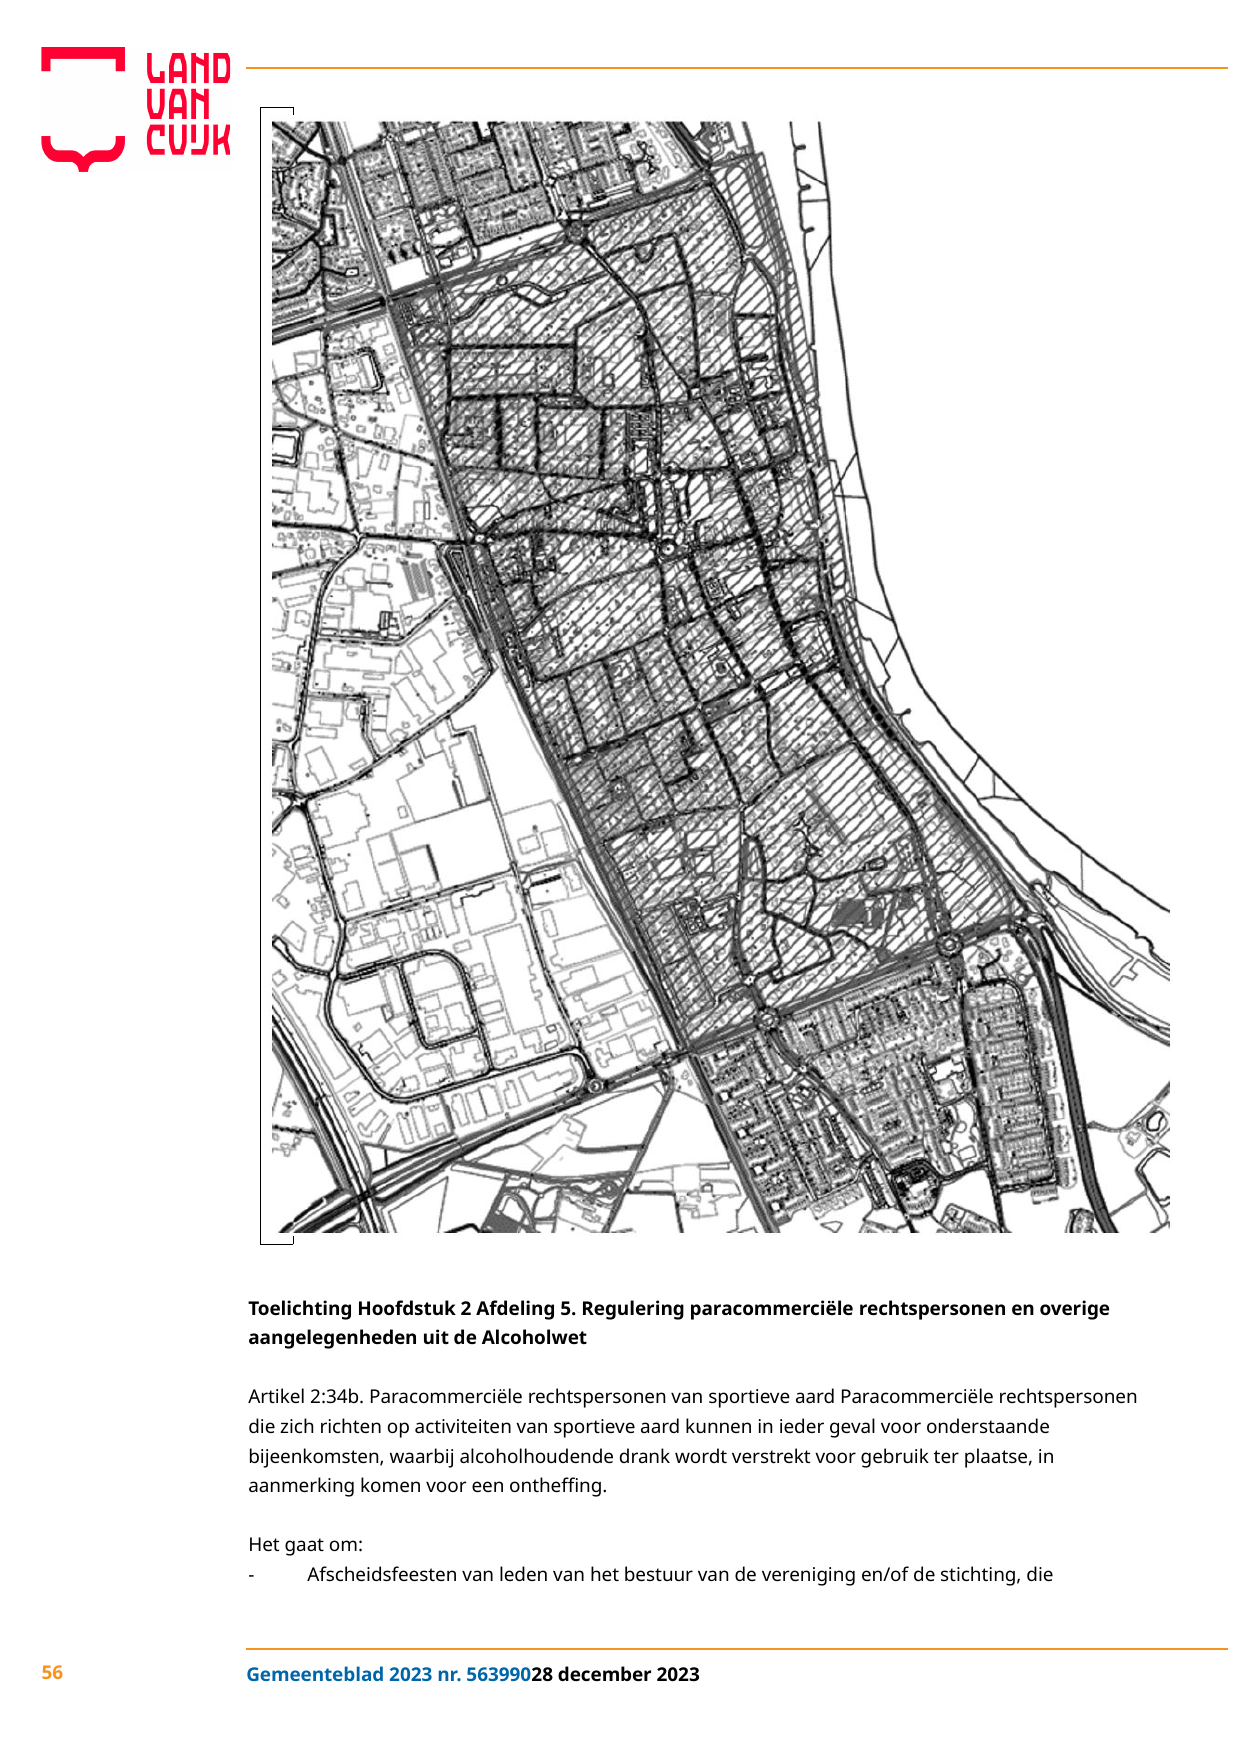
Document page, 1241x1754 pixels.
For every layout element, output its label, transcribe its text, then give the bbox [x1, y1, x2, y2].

list Afscheidsfeesten van leden van het bestuur van de vereniging en/of de stichting, die [248, 1561, 1152, 1587]
text Toelichting Hoofdstuk 2 Afdeling 5. Regulering paracommerciële rechtspersonen en overige aangelegenheden uit de Alcoholwet [248, 1295, 1152, 1350]
text Het gaat om: [248, 1532, 1152, 1557]
text Artikel 2:34b. Paracommerciële rechtspersonen van sportieve aard Paracommerciële rechtspersonen die zich richten op activiteiten van sportieve aard kunnen in ieder geval voor onderstaande bijeenkomsten, waarbij alcoholhoudende drank wordt verstrekt voor gebruik ter plaatse, in aanmerking komen voor een ontheffing. [248, 1384, 1152, 1498]
picture [41, 47, 231, 172]
picture [268, 115, 1173, 1236]
